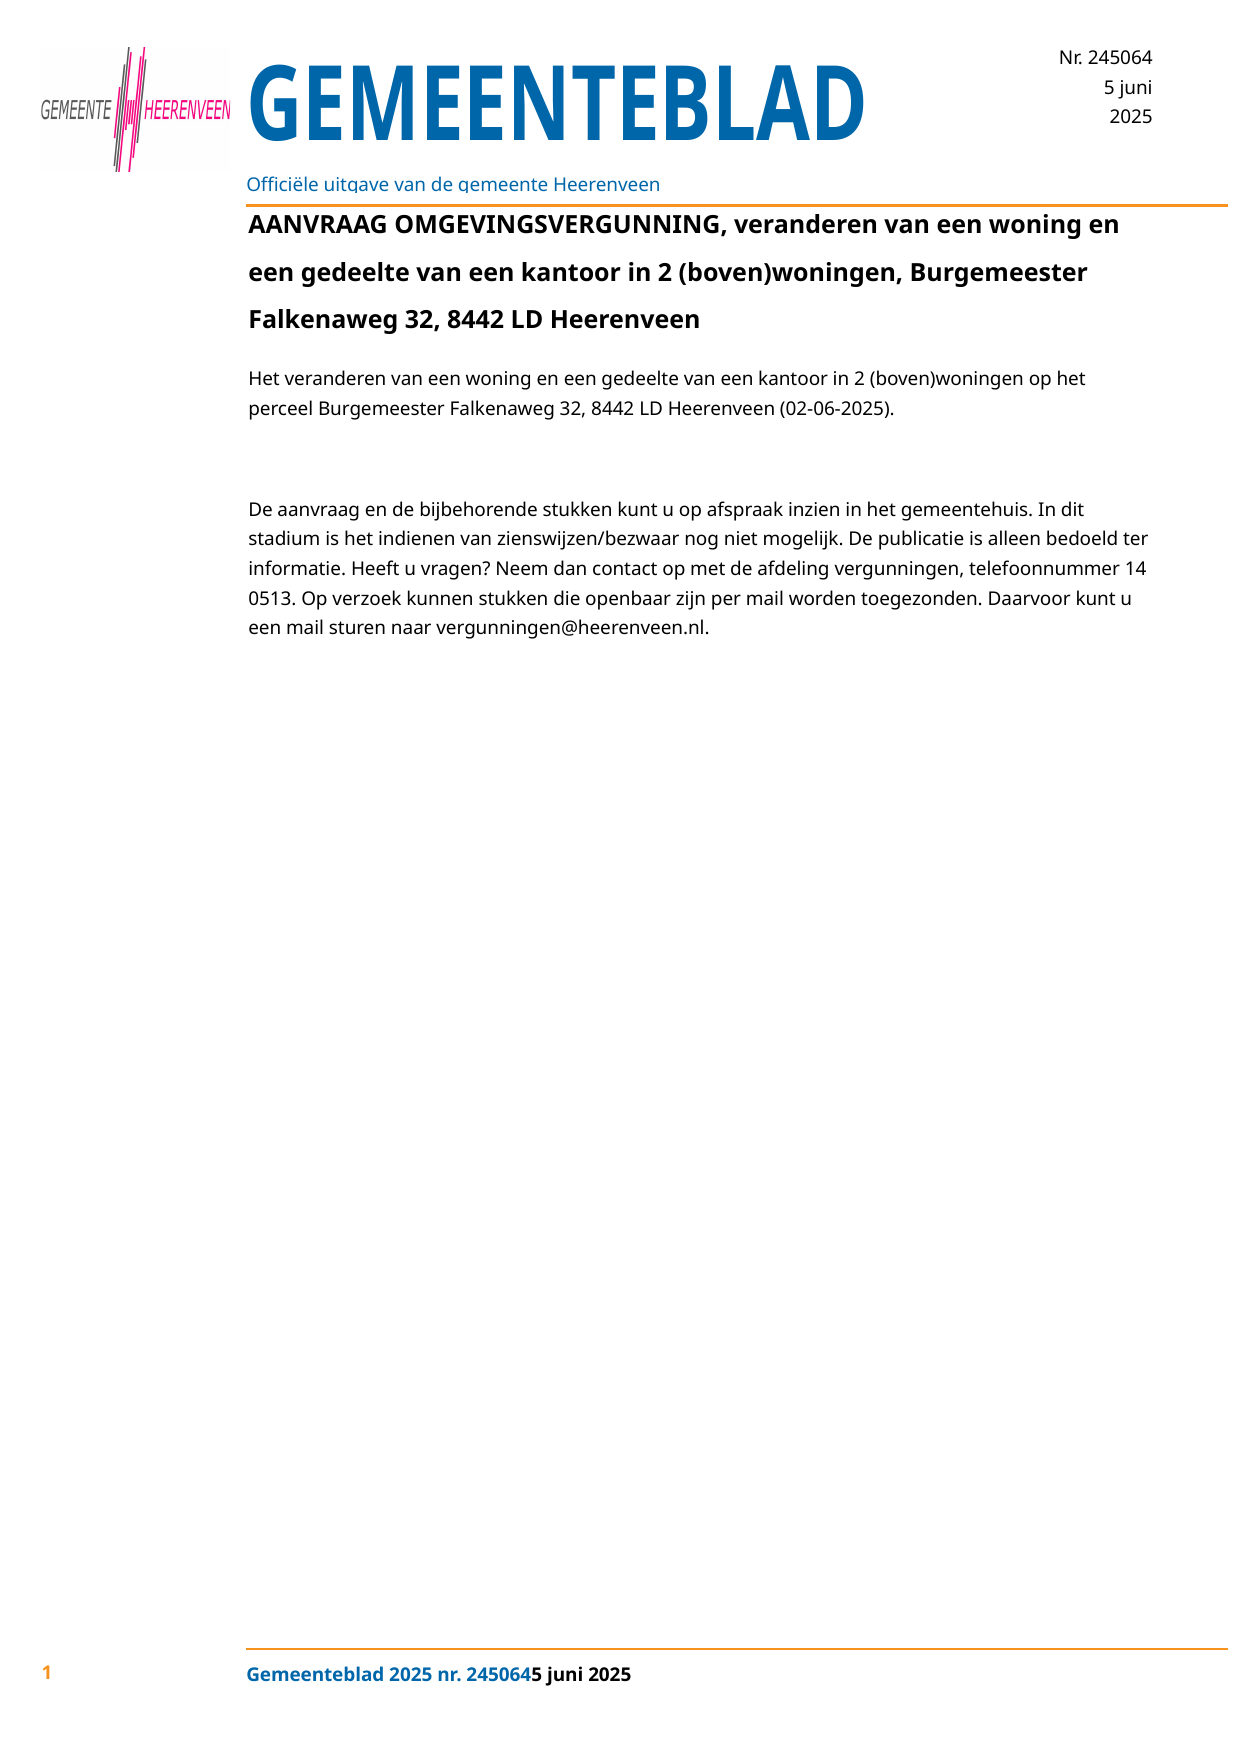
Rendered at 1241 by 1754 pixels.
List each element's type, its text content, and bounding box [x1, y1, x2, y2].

picture [41, 47, 231, 172]
text AANVRAAG OMGEVINGSVERGUNNING, veranderen van een woning en een gedeelte van een kantoor in 2 (boven)woningen, Burgemeester Falkenaweg 32, 8442 LD Heerenveen [248, 207, 1152, 336]
text Het veranderen van een woning en een gedeelte van een kantoor in 2 (boven)woningen op het perceel Burgemeester Falkenaweg 32, 8442 LD Heerenveen (02-06-2025). [248, 366, 1152, 421]
text De aanvraag en de bijbehorende stukken kunt u op afspraak inzien in het gemeentehuis. In dit stadium is het indienen van zienswijzen/bezwaar nog niet mogelijk. De publicatie is alleen bedoeld ter informatie. Heeft u vragen? Neem dan contact op met de afdeling vergunningen, telefoonnummer 14 0513. Op verzoek kunnen stukken die openbaar zijn per mail worden toegezonden. Daarvoor kunt u een mail sturen naar vergunningen@heerenveen.nl. [248, 496, 1152, 640]
